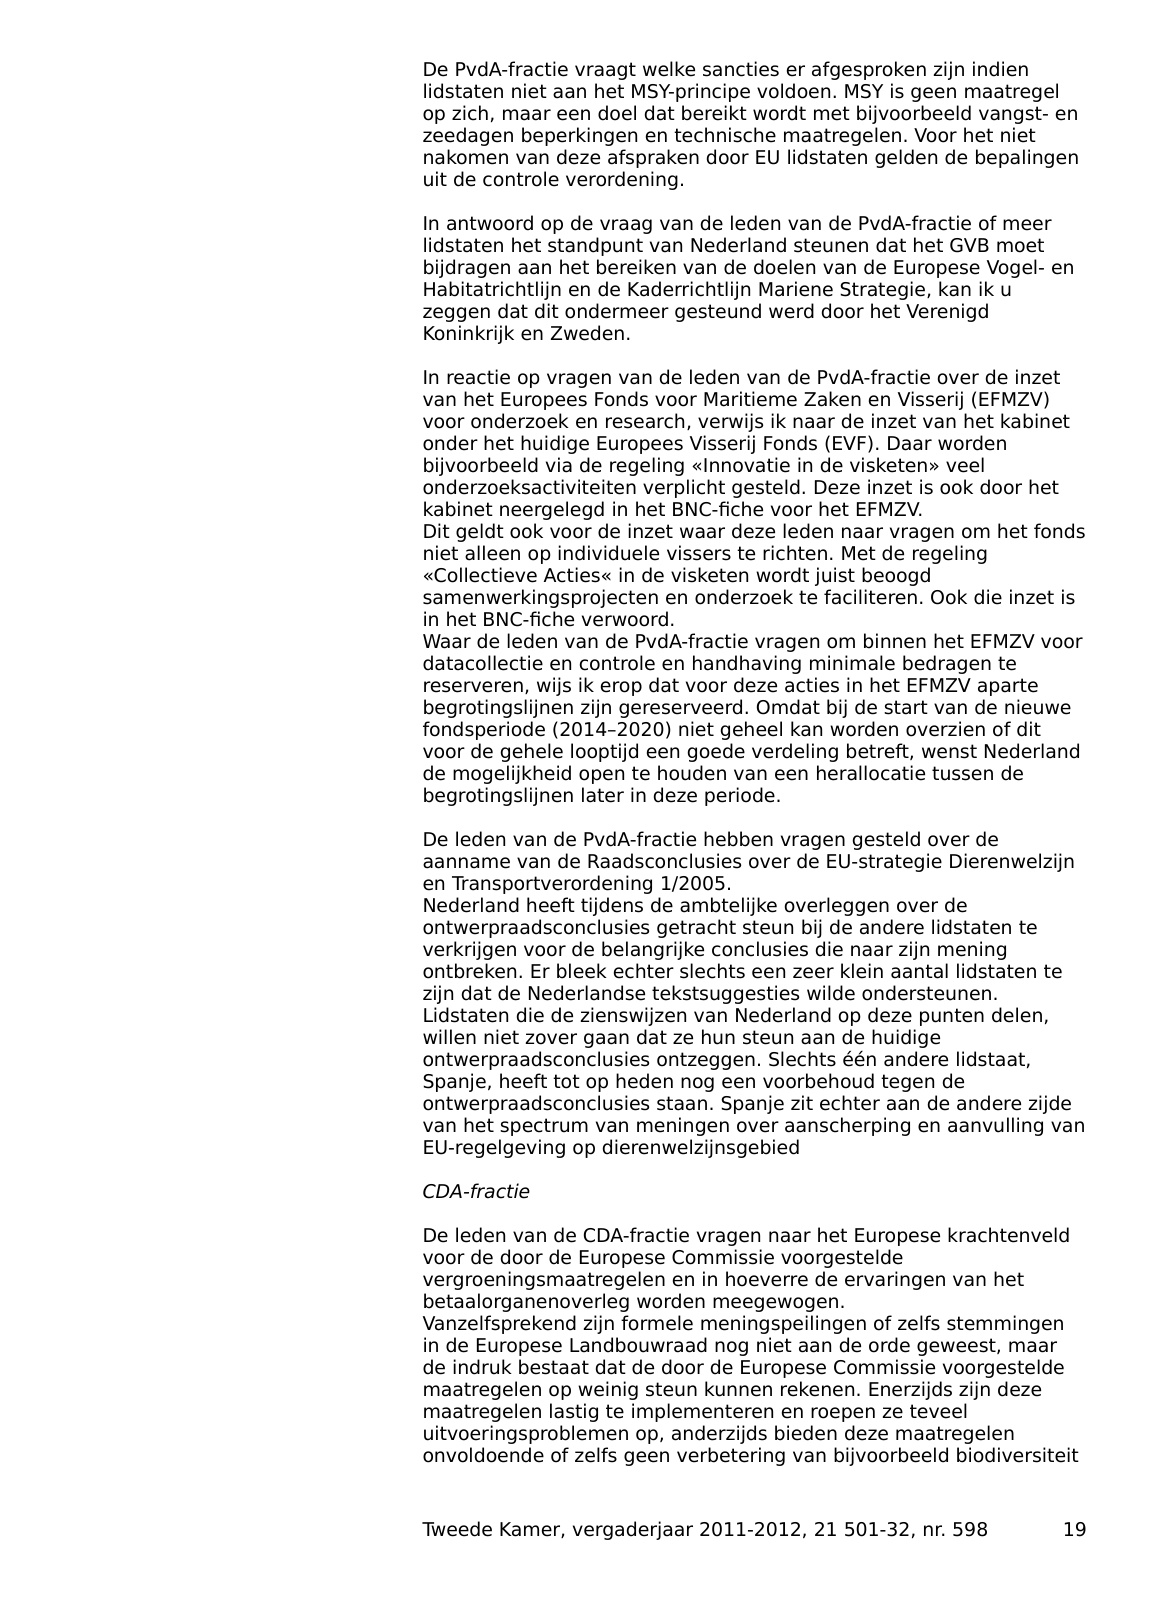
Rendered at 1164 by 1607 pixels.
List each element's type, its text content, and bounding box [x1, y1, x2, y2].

text Dit geldt ook voor de inzet waar deze leden naar vragen om het fonds niet alleen op individuele vissers te richten. Met de regeling «Collectieve Acties« in de visketen wordt juist beoogd samenwerkingsprojecten en onderzoek te faciliteren. Ook die inzet is in het BNC-fiche verwoord. [422, 521, 1087, 631]
text De leden van de CDA-fractie vragen naar het Europese krachtenveld voor de door de Europese Commissie voorgestelde vergroeningsmaatregelen en in hoeverre de ervaringen van het betaalorganenoverleg worden meegewogen. [422, 1225, 1087, 1313]
text Vanzelfsprekend zijn formele meningspeilingen of zelfs stemmingen in de Europese Landbouwraad nog niet aan de orde geweest, maar de indruk bestaat dat de door de Europese Commissie voorgestelde maatregelen op weinig steun kunnen rekenen. Enerzijds zijn deze maatregelen lastig te implementeren en roepen ze teveel uitvoeringsproblemen op, anderzijds bieden deze maatregelen onvoldoende of zelfs geen verbetering van bijvoorbeeld biodiversiteit [422, 1313, 1087, 1467]
text Waar de leden van de PvdA-fractie vragen om binnen het EFMZV voor datacollectie en controle en handhaving minimale bedragen te reserveren, wijs ik erop dat voor deze acties in het EFMZV aparte begrotingslijnen zijn gereserveerd. Omdat bij de start van de nieuwe fondsperiode (2014–2020) niet geheel kan worden overzien of dit voor de gehele looptijd een goede verdeling betreft, wenst Nederland de mogelijkheid open te houden van een herallocatie tussen de begrotingslijnen later in deze periode. [422, 631, 1087, 807]
text De PvdA-fractie vraagt welke sancties er afgesproken zijn indien lidstaten niet aan het MSY-principe voldoen. MSY is geen maatregel op zich, maar een doel dat bereikt wordt met bijvoorbeeld vangst- en zeedagen beperkingen en technische maatregelen. Voor het niet nakomen van deze afspraken door EU lidstaten gelden de bepalingen uit de controle verordening. [422, 59, 1087, 191]
subtitle CDA-fractie [422, 1181, 1087, 1203]
text In antwoord op de vraag van de leden van de PvdA-fractie of meer lidstaten het standpunt van Nederland steunen dat het GVB moet bijdragen aan het bereiken van de doelen van de Europese Vogel- en Habitatrichtlijn en de Kaderrichtlijn Mariene Strategie, kan ik u zeggen dat dit ondermeer gesteund werd door het Verenigd Koninkrijk en Zweden. [422, 213, 1087, 345]
text Nederland heeft tijdens de ambtelijke overleggen over de ontwerpraadsconclusies getracht steun bij de andere lidstaten te verkrijgen voor de belangrijke conclusies die naar zijn mening ontbreken. Er bleek echter slechts een zeer klein aantal lidstaten te zijn dat de Nederlandse tekstsuggesties wilde ondersteunen. Lidstaten die de zienswijzen van Nederland op deze punten delen, willen niet zover gaan dat ze hun steun aan de huidige ontwerpraadsconclusies ontzeggen. Slechts één andere lidstaat, Spanje, heeft tot op heden nog een voorbehoud tegen de ontwerpraadsconclusies staan. Spanje zit echter aan de andere zijde van het spectrum van meningen over aanscherping en aanvulling van EU-regelgeving op dierenwelzijnsgebied [422, 895, 1087, 1159]
text De leden van de PvdA-fractie hebben vragen gesteld over de aanname van de Raadsconclusies over de EU-strategie Dierenwelzijn en Transportverordening 1/2005. [422, 829, 1087, 895]
text In reactie op vragen van de leden van de PvdA-fractie over de inzet van het Europees Fonds voor Maritieme Zaken en Visserij (EFMZV) voor onderzoek en research, verwijs ik naar de inzet van het kabinet onder het huidige Europees Visserij Fonds (EVF). Daar worden bijvoorbeeld via de regeling «Innovatie in de visketen» veel onderzoeksactiviteiten verplicht gesteld. Deze inzet is ook door het kabinet neergelegd in het BNC-fiche voor het EFMZV. [422, 367, 1087, 521]
